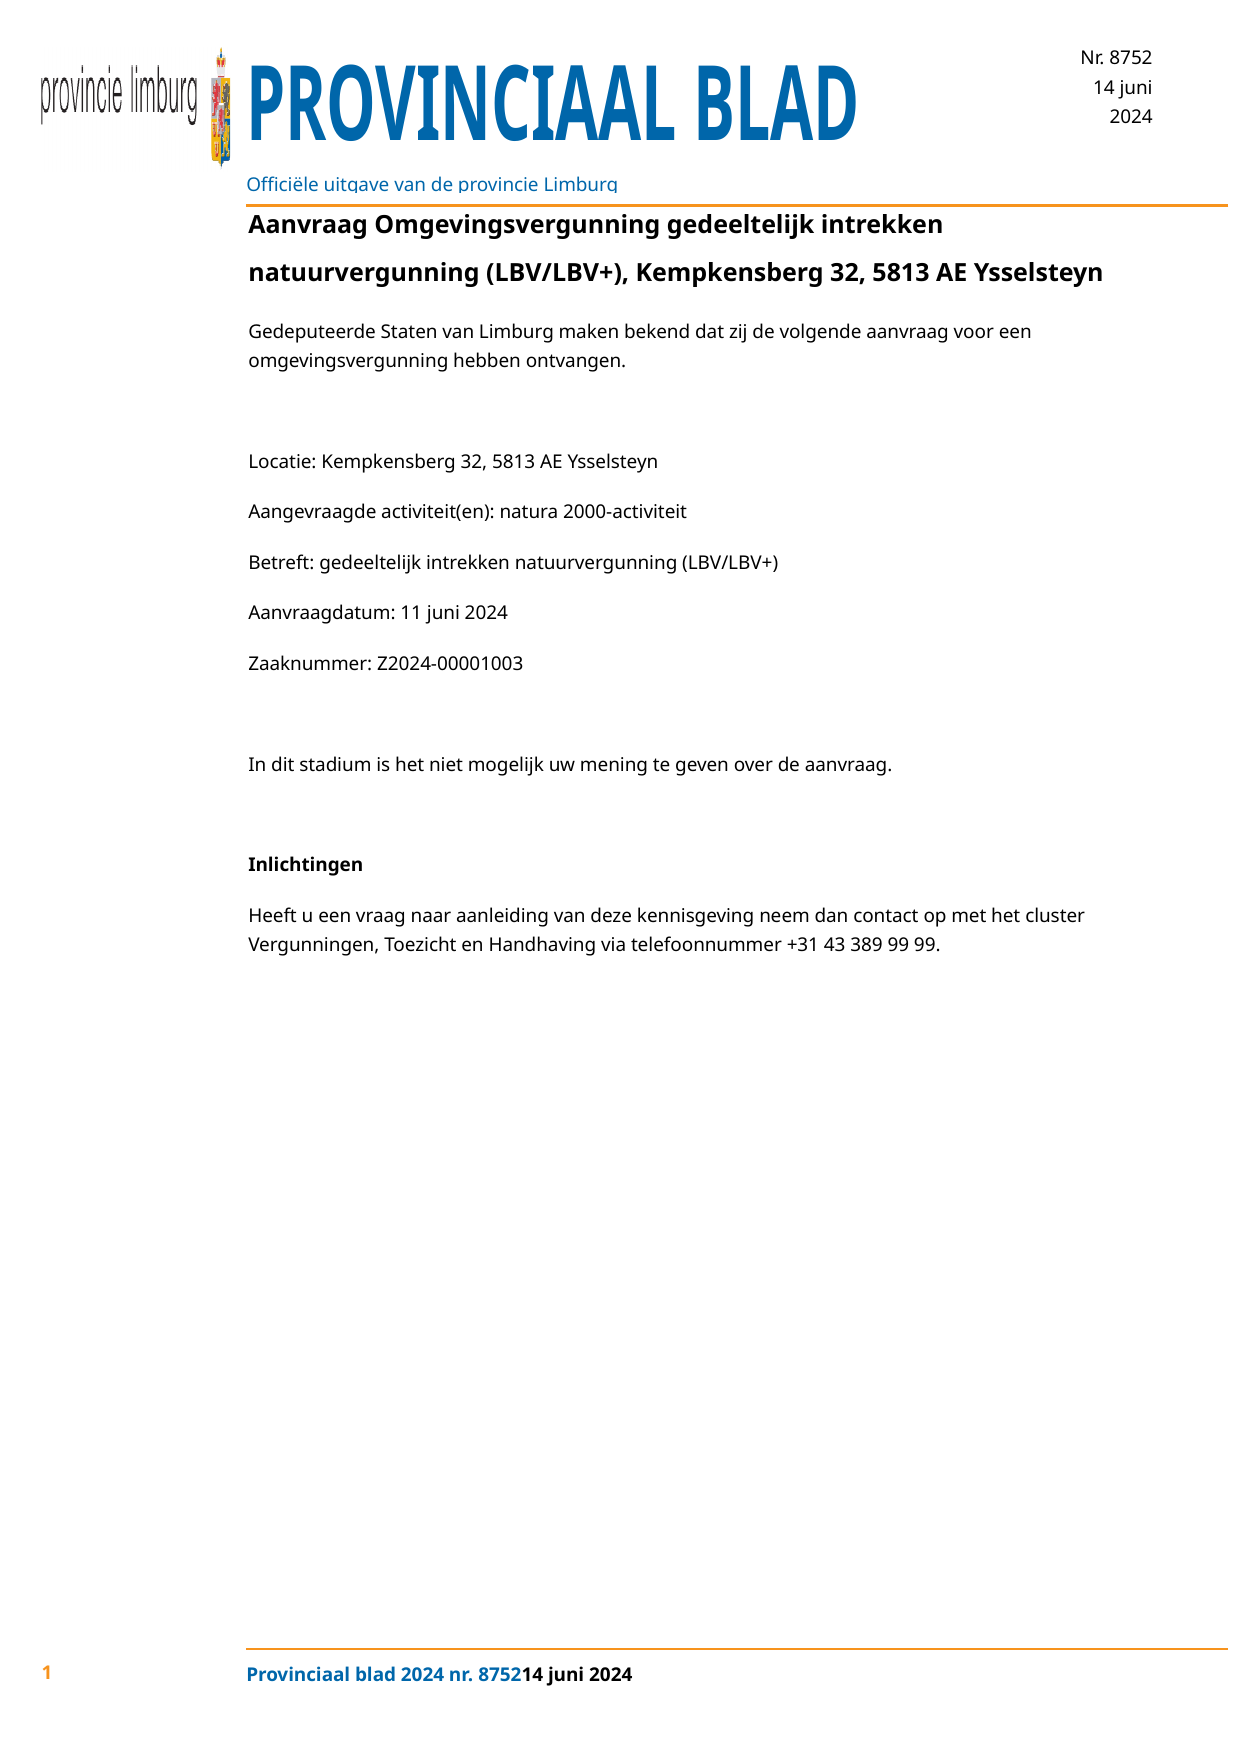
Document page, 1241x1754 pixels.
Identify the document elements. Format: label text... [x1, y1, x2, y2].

text Zaaknummer: Z2024-00001003 [248, 650, 1152, 676]
text Betreft: gedeeltelijk intrekken natuurvergunning (LBV/LBV+) [248, 549, 1152, 575]
text Locatie: Kempkensberg 32, 5813 AE Ysselsteyn [248, 448, 1152, 474]
text Aangevraagde activiteit(en): natura 2000-activiteit [248, 499, 1152, 524]
text Aanvraagdatum: 11 juni 2024 [248, 599, 1152, 625]
text Heeft u een vraag naar aanleiding van deze kennisgeving neem dan contact op met het cluster Vergunningen, Toezicht en Handhaving via telefoonnummer +31 43 389 99 99. [248, 902, 1152, 957]
text Aanvraag Omgevingsvergunning gedeeltelijk intrekken natuurvergunning (LBV/LBV+), Kempkensberg 32, 5813 AE Ysselsteyn [248, 207, 1152, 288]
text Gedeputeerde Staten van Limburg maken bekend dat zij de volgende aanvraag voor een omgevingsvergunning hebben ontvangen. [248, 318, 1152, 373]
picture [41, 47, 231, 172]
text Inlichtingen [248, 852, 1152, 877]
text In dit stadium is het niet mogelijk uw mening te geven over de aanvraag. [248, 751, 1152, 777]
